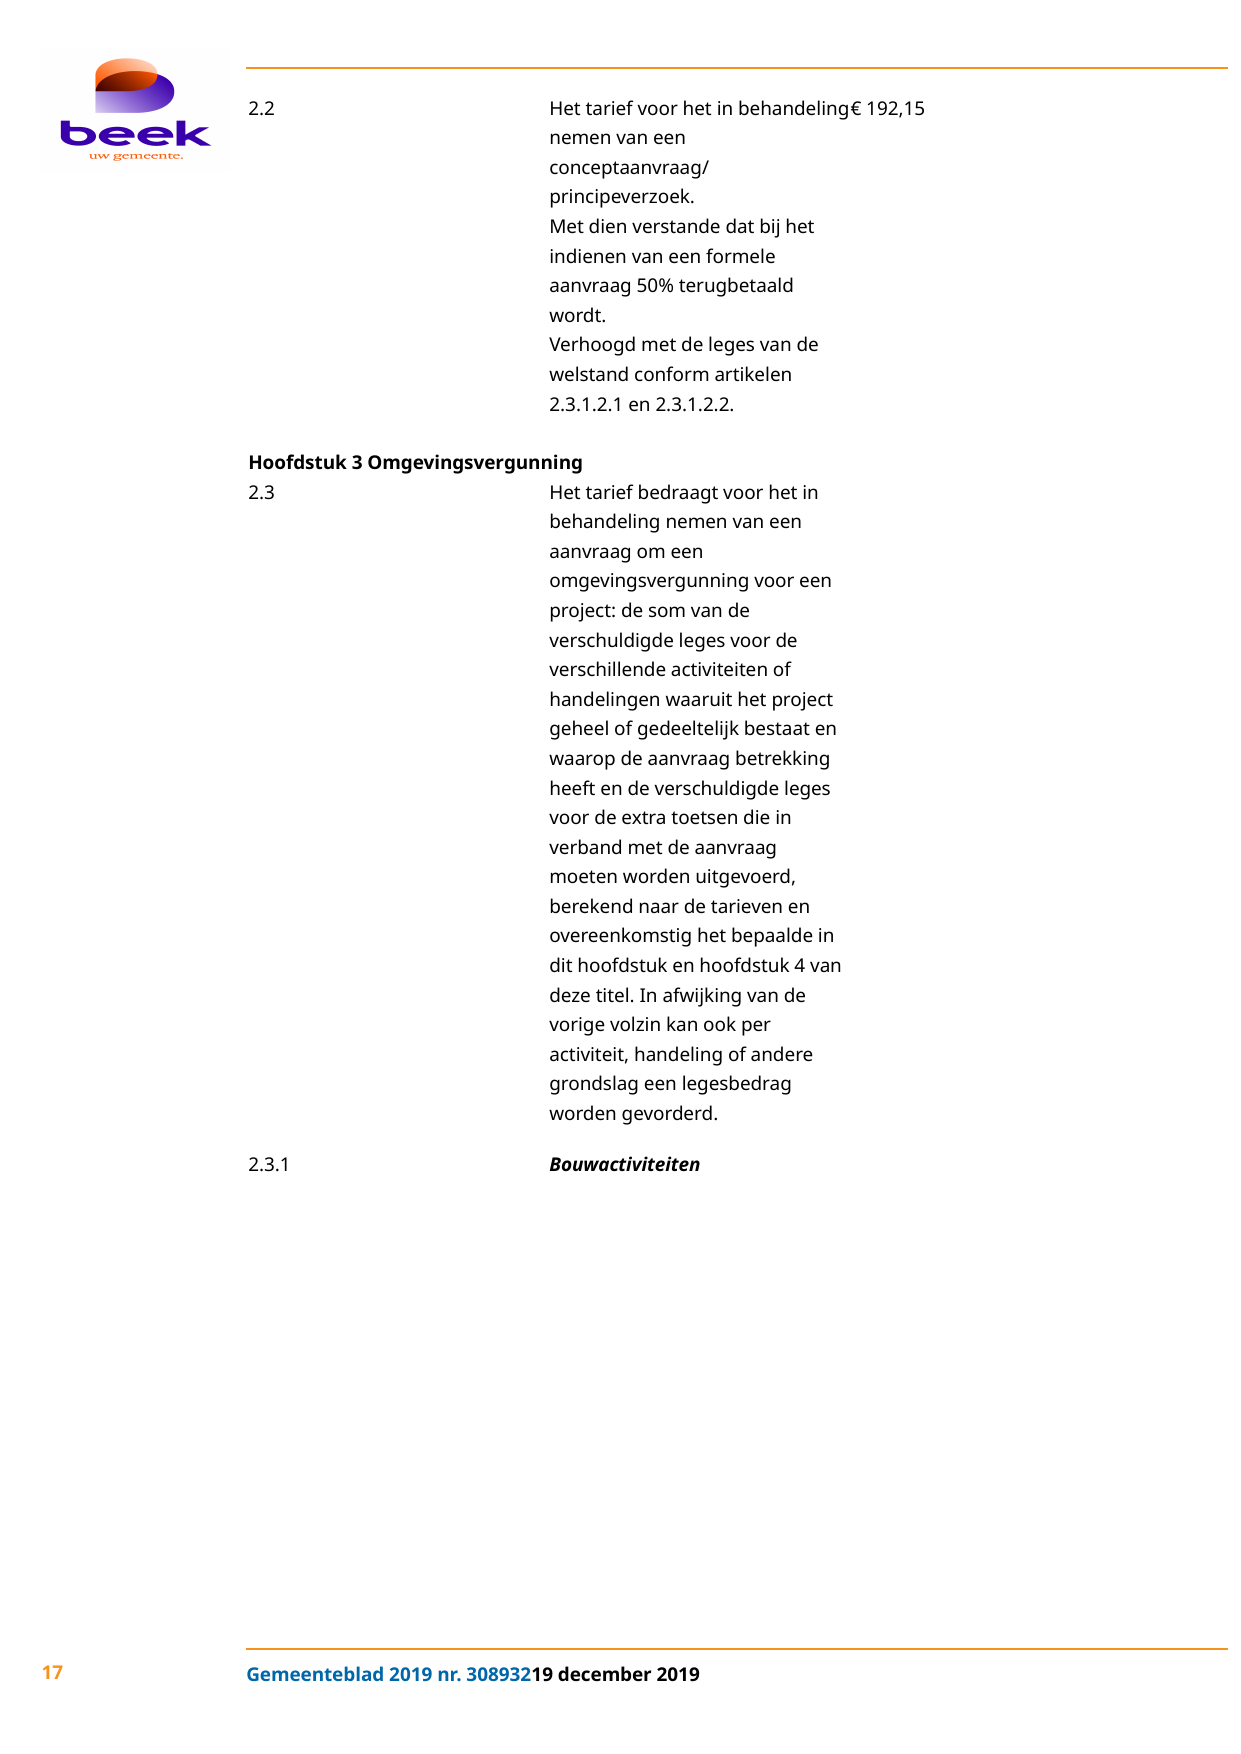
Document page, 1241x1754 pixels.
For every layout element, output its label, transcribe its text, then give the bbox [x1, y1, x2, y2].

table_header 2.2 [248, 95, 549, 416]
picture [41, 47, 231, 172]
table_cell [248, 1126, 549, 1152]
table_cell [850, 1126, 1152, 1152]
table_header Het tarief bedraagt voor het in behandeling nemen van een aanvraag om een omgevingsvergunning voor een project: de som van de verschuldigde leges voor de verschillende activiteiten of handelingen waaruit het project geheel of gedeeltelijk bestaat en waarop de aanvraag betrekking heeft en de verschuldigde leges voor de extra toetsen die in verband met de aanvraag moeten worden uitgevoerd, berekend naar de tarieven en overeenkomstig het bepaalde in dit hoofdstuk en hoofdstuk 4 van deze titel. In afwijking van de vorige volzin kan ook per activiteit, handeling of andere grondslag een legesbedrag worden gevorderd. [549, 479, 850, 1126]
table_header [850, 479, 1152, 1126]
table_cell [850, 1152, 1152, 1177]
table_cell Bouwactiviteiten [549, 1152, 850, 1177]
table_header € 192,15 [850, 95, 1152, 416]
table_cell [549, 1126, 850, 1152]
table_header 2.3 [248, 479, 549, 1126]
text Hoofdstuk 3 Omgevingsvergunning [248, 449, 1152, 475]
table_header Het tarief voor het in behandeling nemen van een conceptaanvraag/ principeverzoek. Met dien verstande dat bij het indienen van een formele aanvraag 50% terugbetaald wordt. Verhoogd met de leges van de welstand conform artikelen 2.3.1.2.1 en 2.3.1.2.2. [549, 95, 850, 416]
table_cell 2.3.1 [248, 1152, 549, 1177]
